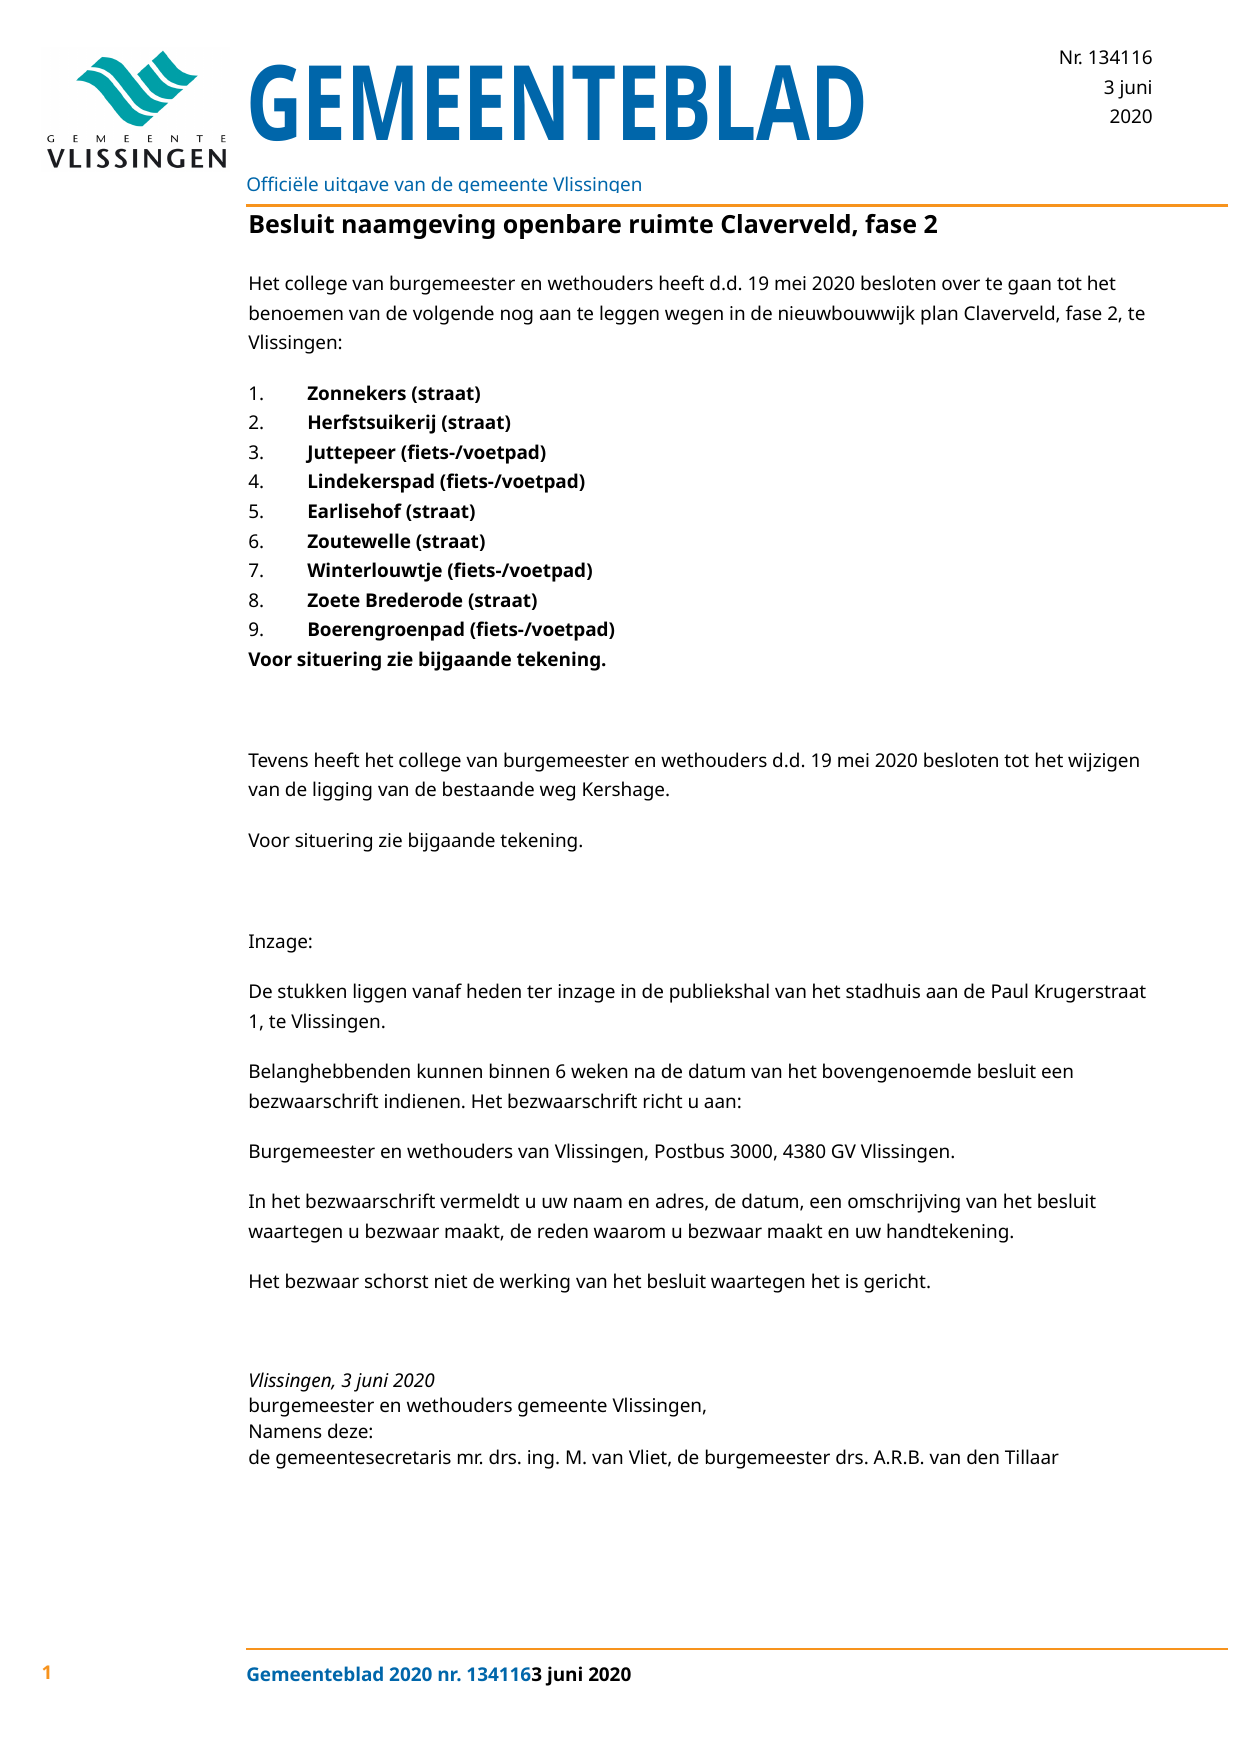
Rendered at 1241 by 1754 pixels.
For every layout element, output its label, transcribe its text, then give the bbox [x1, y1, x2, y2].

list Lindekerspad (fiets-/voetpad) [248, 469, 1152, 494]
list Zonnekers (straat) [248, 380, 1152, 406]
list Boerengroenpad (fiets-/voetpad) [248, 617, 1152, 642]
text Vlissingen, 3 juni 2020 [248, 1367, 1152, 1393]
list Earlisehof (straat) [248, 498, 1152, 524]
text Namens deze: [248, 1418, 1152, 1444]
text Belanghebbenden kunnen binnen 6 weken na de datum van het bovengenoemde besluit een bezwaarschrift indienen. Het bezwaarschrift richt u aan: [248, 1058, 1152, 1113]
text De stukken liggen vanaf heden ter inzage in de publiekshal van het stadhuis aan de Paul Krugerstraat 1, te Vlissingen. [248, 978, 1152, 1033]
list Zoete Brederode (straat) [248, 587, 1152, 613]
text Besluit naamgeving openbare ruimte Claverveld, fase 2 [248, 207, 1152, 241]
text Inzage: [248, 928, 1152, 953]
text burgemeester en wethouders gemeente Vlissingen, [248, 1393, 1152, 1418]
text Voor situering zie bijgaande tekening. [248, 827, 1152, 853]
text In het bezwaarschrift vermeldt u uw naam en adres, de datum, een omschrijving van het besluit waartegen u bezwaar maakt, de reden waarom u bezwaar maakt en uw handtekening. [248, 1189, 1152, 1244]
list Juttepeer (fiets-/voetpad) [248, 439, 1152, 465]
list Winterlouwtje (fiets-/voetpad) [248, 557, 1152, 583]
text Het bezwaar schorst niet de werking van het besluit waartegen het is gericht. [248, 1269, 1152, 1294]
text de gemeentesecretaris mr. drs. ing. M. van Vliet, de burgemeester drs. A.R.B. van den Tillaar [248, 1444, 1152, 1470]
text Tevens heeft het college van burgemeester en wethouders d.d. 19 mei 2020 besloten tot het wijzigen van de ligging van de bestaande weg Kershage. [248, 747, 1152, 802]
text Het college van burgemeester en wethouders heeft d.d. 19 mei 2020 besloten over te gaan tot het benoemen van de volgende nog aan te leggen wegen in de nieuwbouwwijk plan Claverveld, fase 2, te Vlissingen: [248, 270, 1152, 355]
list Herfstsuikerij (straat) [248, 409, 1152, 435]
list Zoutewelle (straat) [248, 528, 1152, 553]
text Burgemeester en wethouders van Vlissingen, Postbus 3000, 4380 GV Vlissingen. [248, 1138, 1152, 1164]
picture [41, 47, 231, 172]
text Voor situering zie bijgaande tekening. [248, 646, 1152, 672]
